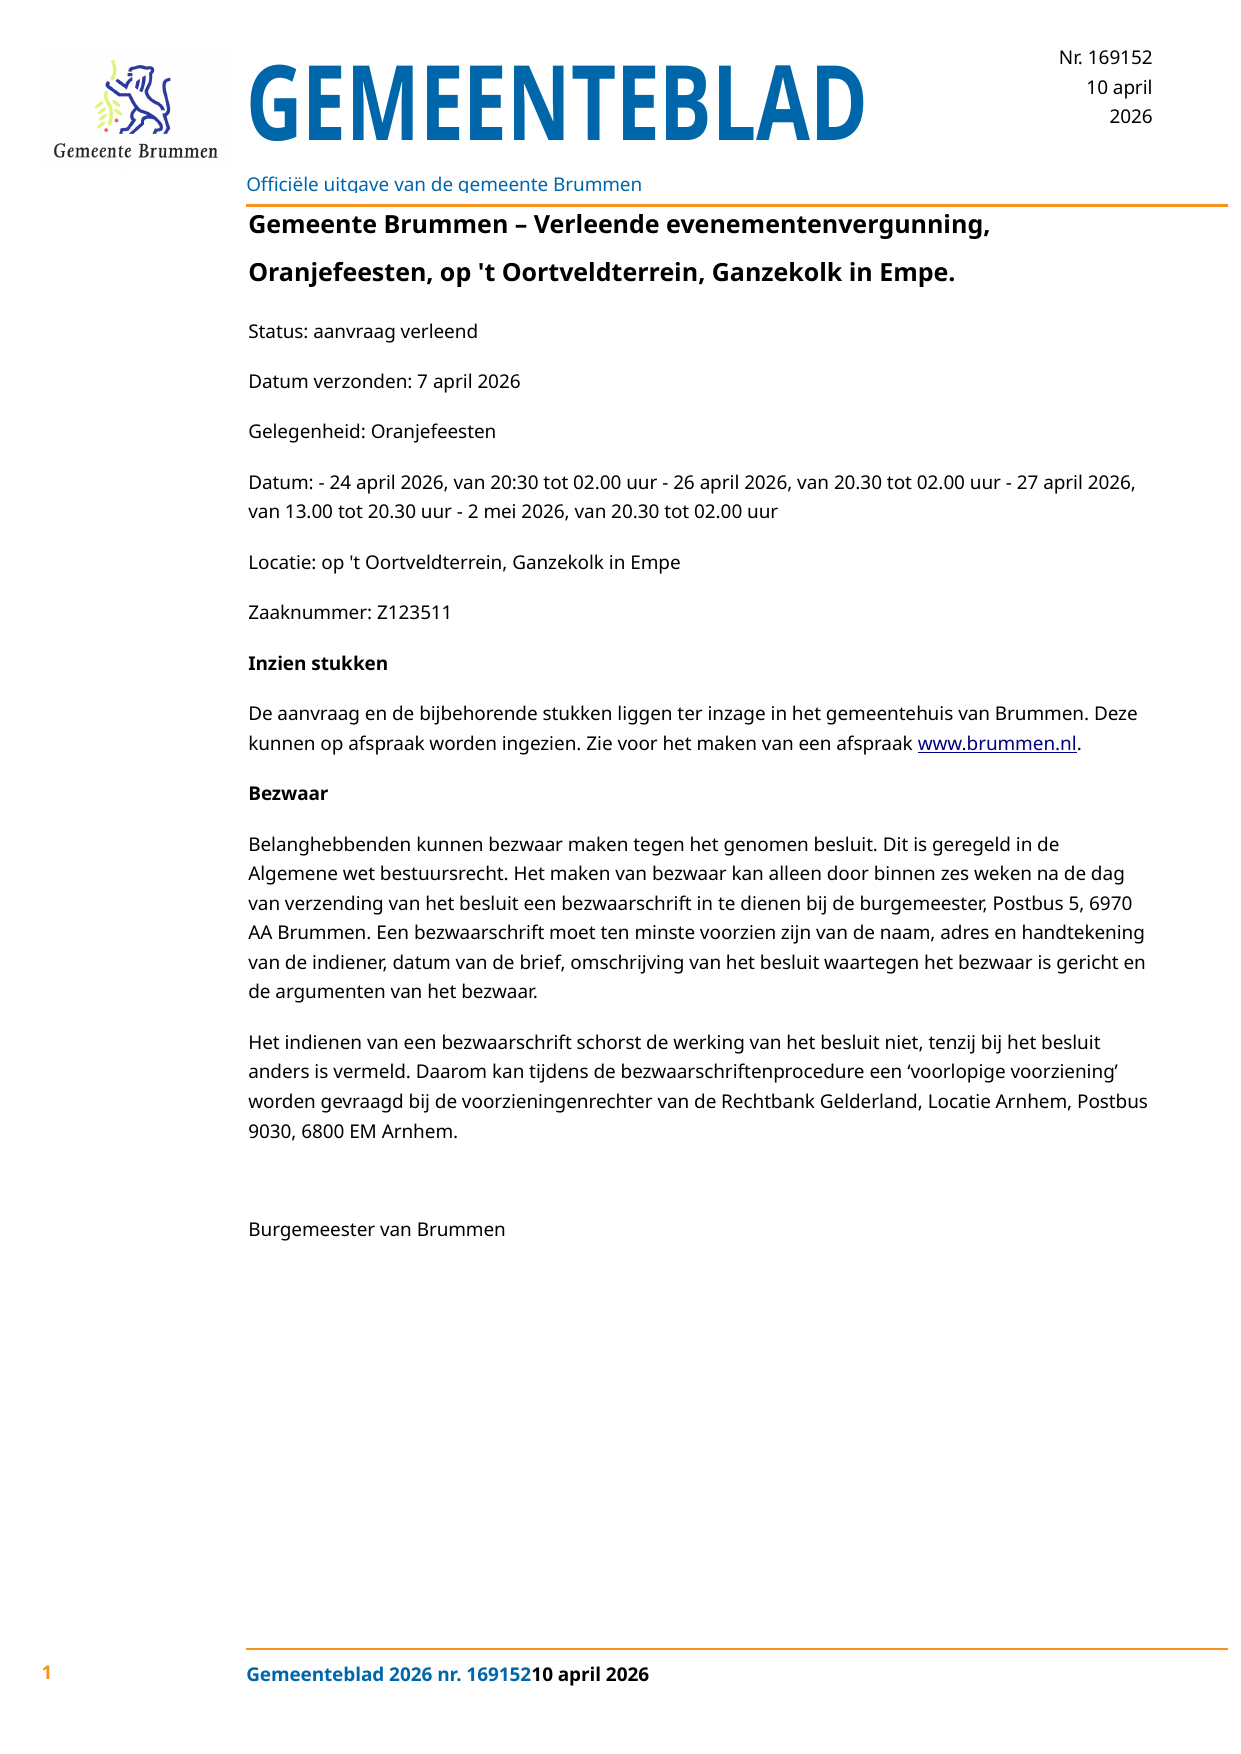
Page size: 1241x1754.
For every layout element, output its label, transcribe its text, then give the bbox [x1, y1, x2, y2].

text Zaaknummer: Z123511 [248, 599, 1152, 625]
text Inzien stukken [248, 650, 1152, 676]
text Datum verzonden: 7 april 2026 [248, 368, 1152, 394]
text Gemeente Brummen – Verleende evenementenvergunning, Oranjefeesten, op 't Oortveldterrein, Ganzekolk in Empe. [248, 207, 1152, 288]
text Burgemeester van Brummen [248, 1216, 1152, 1242]
text Locatie: op 't Oortveldterrein, Ganzekolk in Empe [248, 549, 1152, 575]
text Status: aanvraag verleend [248, 318, 1152, 344]
picture [41, 47, 231, 172]
text Bezwaar [248, 780, 1152, 806]
text Datum: - 24 april 2026, van 20:30 tot 02.00 uur - 26 april 2026, van 20.30 tot 02.00 uur - 27 april 2026, van 13.00 tot 20.30 uur - 2 mei 2026, van 20.30 tot 02.00 uur [248, 469, 1152, 524]
text De aanvraag en de bijbehorende stukken liggen ter inzage in het gemeentehuis van Brummen. Deze kunnen op afspraak worden ingezien. Zie voor het maken van een afspraak www.brummen.nl. [248, 700, 1152, 756]
text Het indienen van een bezwaarschrift schorst de werking van het besluit niet, tenzij bij het besluit anders is vermeld. Daarom kan tijdens de bezwaarschriftenprocedure een ‘voorlopige voorziening’ worden gevraagd bij de voorzieningenrechter van de Rechtbank Gelderland, Locatie Arnhem, Postbus 9030, 6800 EM Arnhem. [248, 1029, 1152, 1144]
text Gelegenheid: Oranjefeesten [248, 419, 1152, 444]
text Belanghebbenden kunnen bezwaar maken tegen het genomen besluit. Dit is geregeld in de Algemene wet bestuursrecht. Het maken van bezwaar kan alleen door binnen zes weken na de dag van verzending van het besluit een bezwaarschrift in te dienen bij de burgemeester, Postbus 5, 6970 AA Brummen. Een bezwaarschrift moet ten minste voorzien zijn van de naam, adres en handtekening van de indiener, datum van de brief, omschrijving van het besluit waartegen het bezwaar is gericht en de argumenten van het bezwaar. [248, 831, 1152, 1004]
